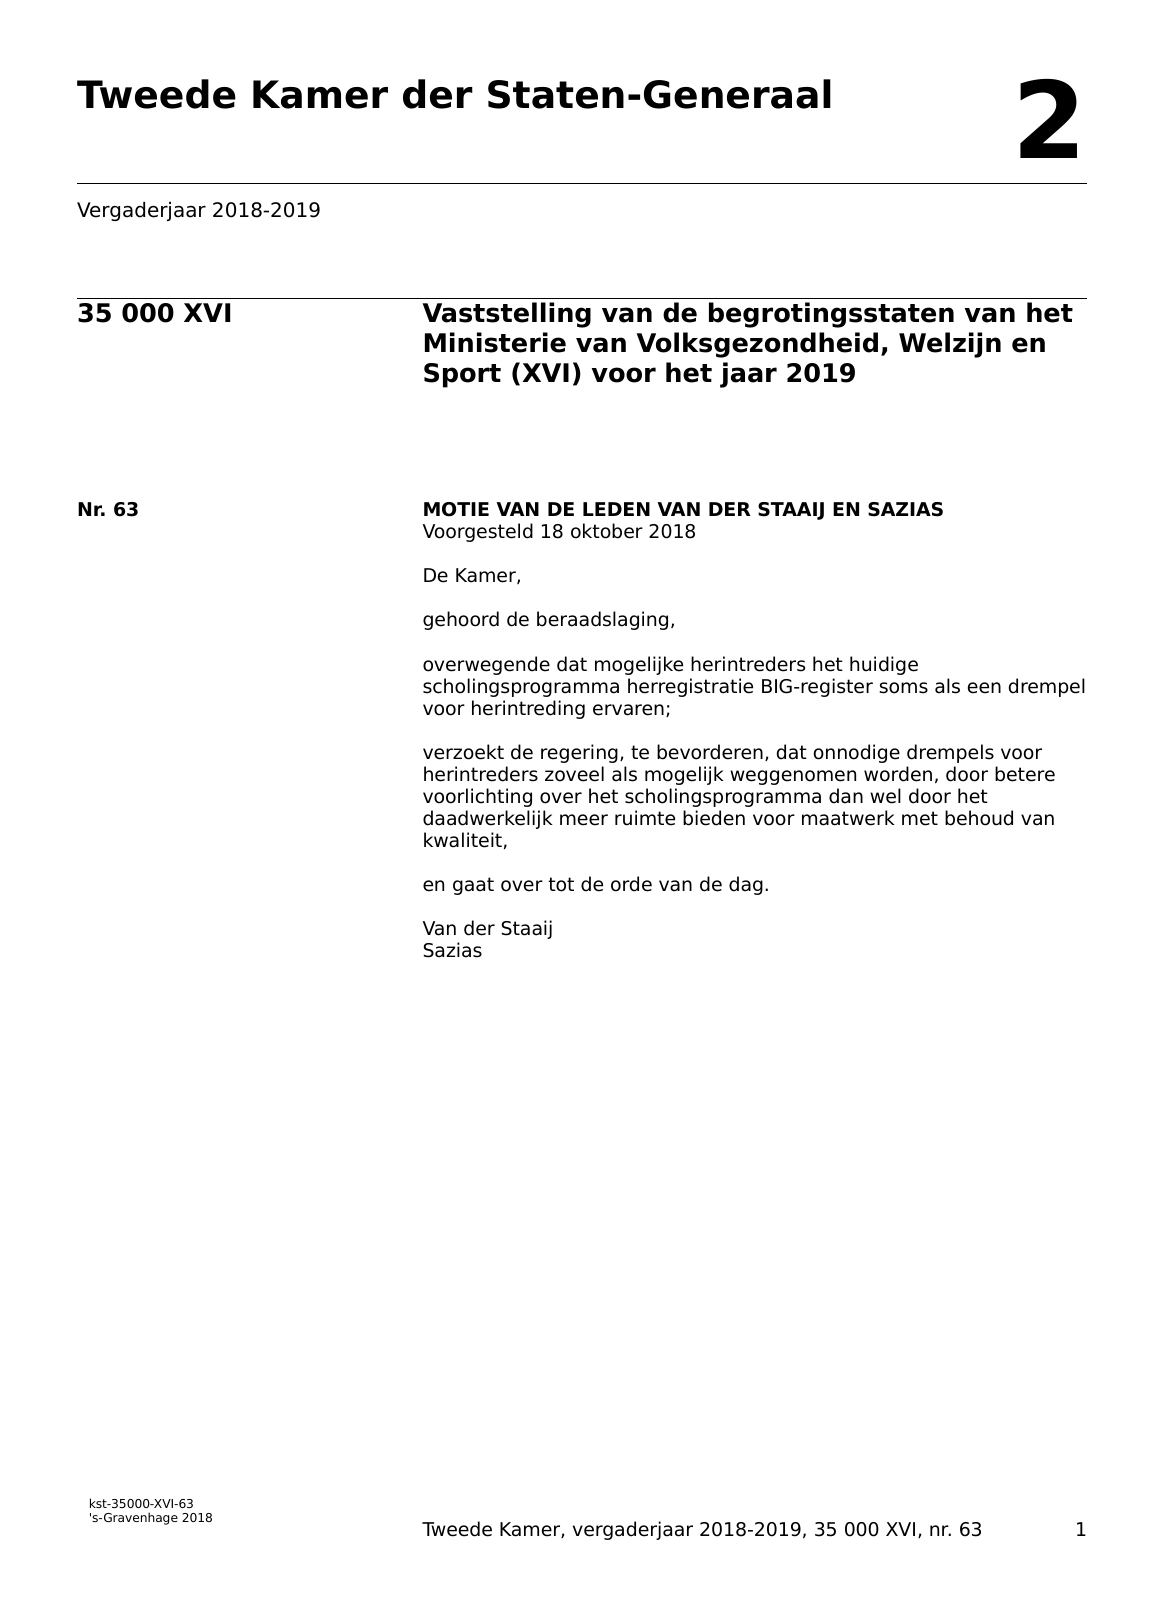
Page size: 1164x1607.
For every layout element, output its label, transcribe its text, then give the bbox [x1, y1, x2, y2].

table_cell Vergaderjaar 2018-2019 [77, 184, 1087, 298]
text Van der Staaij [422, 918, 1087, 940]
subtitle Nr. 63 MOTIE VAN DE LEDEN VAN DER STAAIJ EN SAZIAS [77, 499, 1087, 521]
text kst-35000-XVI-63 [88, 1497, 323, 1511]
text Voorgesteld 18 oktober 2018 [422, 521, 1087, 543]
text gehoord de beraadslaging, [422, 609, 1087, 631]
table_header Tweede Kamer der Staten-Generaal [77, 59, 886, 183]
text 's-Gravenhage 2018 [88, 1511, 323, 1525]
table_header 2 [886, 59, 1087, 183]
subtitle 35 000 XVI Vaststelling van de begrotingsstaten van het Ministerie van Volksgezondheid, Welzijn en Sport (XVI) voor het jaar 2019 [77, 299, 1087, 388]
text De Kamer, [422, 565, 1087, 587]
text en gaat over tot de orde van de dag. [422, 874, 1087, 896]
text Sazias [422, 940, 1087, 962]
text overwegende dat mogelijke herintreders het huidige scholingsprogramma herregistratie BIG-register soms als een drempel voor herintreding ervaren; [422, 653, 1087, 719]
text verzoekt de regering, te bevorderen, dat onnodige drempels voor herintreders zoveel als mogelijk weggenomen worden, door betere voorlichting over het scholingsprogramma dan wel door het daadwerkelijk meer ruimte bieden voor maatwerk met behoud van kwaliteit, [422, 742, 1087, 852]
